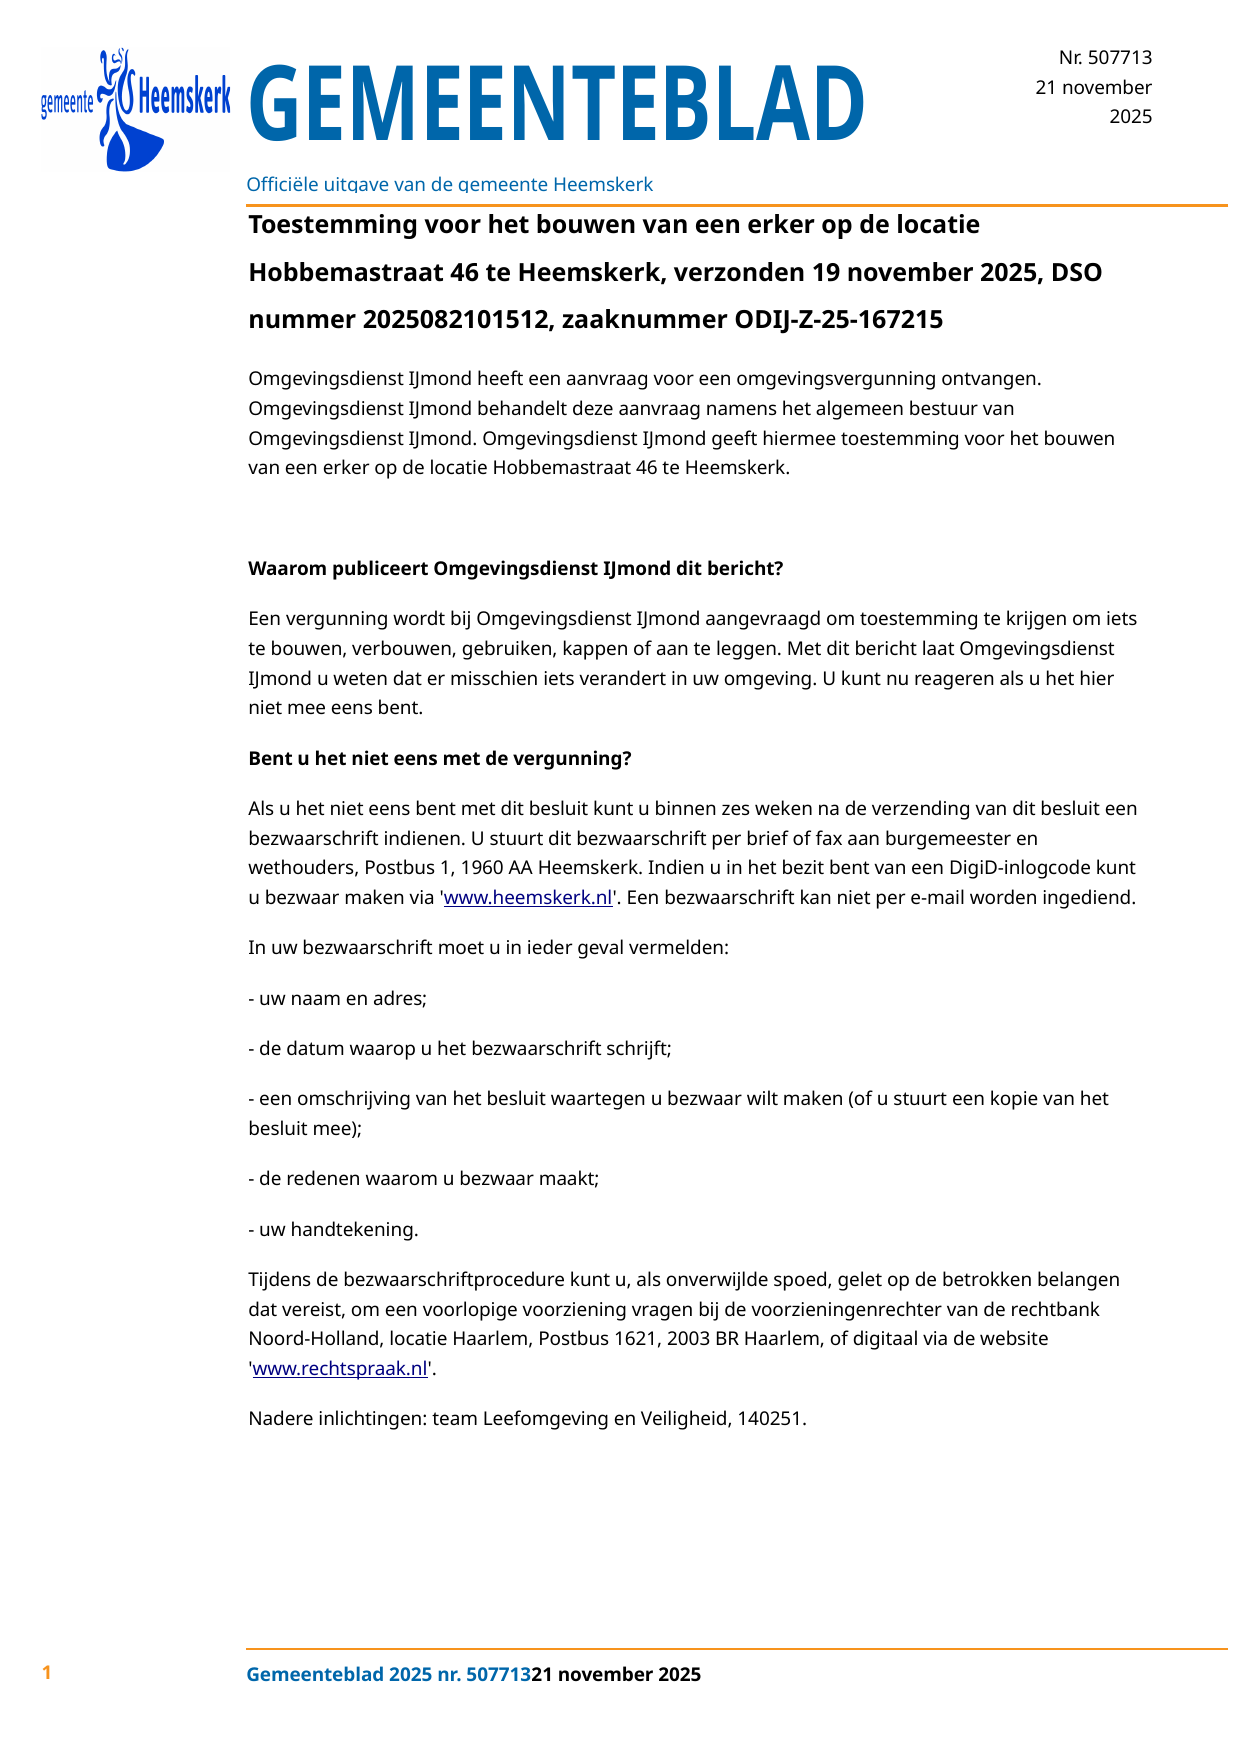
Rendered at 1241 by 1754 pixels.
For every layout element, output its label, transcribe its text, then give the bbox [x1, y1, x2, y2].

text - uw naam en adres; [248, 985, 1152, 1010]
text Een vergunning wordt bij Omgevingsdienst IJmond aangevraagd om toestemming te krijgen om iets te bouwen, verbouwen, gebruiken, kappen of aan te leggen. Met dit bericht laat Omgevingsdienst IJmond u weten dat er misschien iets verandert in uw omgeving. U kunt nu reageren als u het hier niet mee eens bent. [248, 606, 1152, 720]
text Omgevingsdienst IJmond heeft een aanvraag voor een omgevingsvergunning ontvangen. Omgevingsdienst IJmond behandelt deze aanvraag namens het algemeen bestuur van Omgevingsdienst IJmond. Omgevingsdienst IJmond geeft hiermee toestemming voor het bouwen van een erker op de locatie Hobbemastraat 46 te Heemskerk. [248, 366, 1152, 480]
text Toestemming voor het bouwen van een erker op de locatie Hobbemastraat 46 te Heemskerk, verzonden 19 november 2025, DSO nummer 2025082101512, zaaknummer ODIJ-Z-25-167215 [248, 207, 1152, 336]
text - de redenen waarom u bezwaar maakt; [248, 1166, 1152, 1191]
text Nadere inlichtingen: team Leefomgeving en Veiligheid, 140251. [248, 1406, 1152, 1431]
text - uw handtekening. [248, 1216, 1152, 1242]
text Waarom publiceert Omgevingsdienst IJmond dit bericht? [248, 555, 1152, 581]
text Tijdens de bezwaarschriftprocedure kunt u, als onverwijlde spoed, gelet op de betrokken belangen dat vereist, om een voorlopige voorziening vragen bij de voorzieningenrechter van de rechtbank Noord-Holland, locatie Haarlem, Postbus 1621, 2003 BR Haarlem, of digitaal via de website 'www.rechtspraak.nl'. [248, 1266, 1152, 1381]
text In uw bezwaarschrift moet u in ieder geval vermelden: [248, 934, 1152, 960]
text - een omschrijving van het besluit waartegen u bezwaar wilt maken (of u stuurt een kopie van het besluit mee); [248, 1086, 1152, 1141]
picture [41, 47, 231, 172]
text Bent u het niet eens met de vergunning? [248, 745, 1152, 770]
text - de datum waarop u het bezwaarschrift schrijft; [248, 1035, 1152, 1061]
text Als u het niet eens bent met dit besluit kunt u binnen zes weken na de verzending van dit besluit een bezwaarschrift indienen. U stuurt dit bezwaarschrift per brief of fax aan burgemeester en wethouders, Postbus 1, 1960 AA Heemskerk. Indien u in het bezit bent van een DigiD-inlogcode kunt u bezwaar maken via 'www.heemskerk.nl'. Een bezwaarschrift kan niet per e-mail worden ingediend. [248, 795, 1152, 909]
